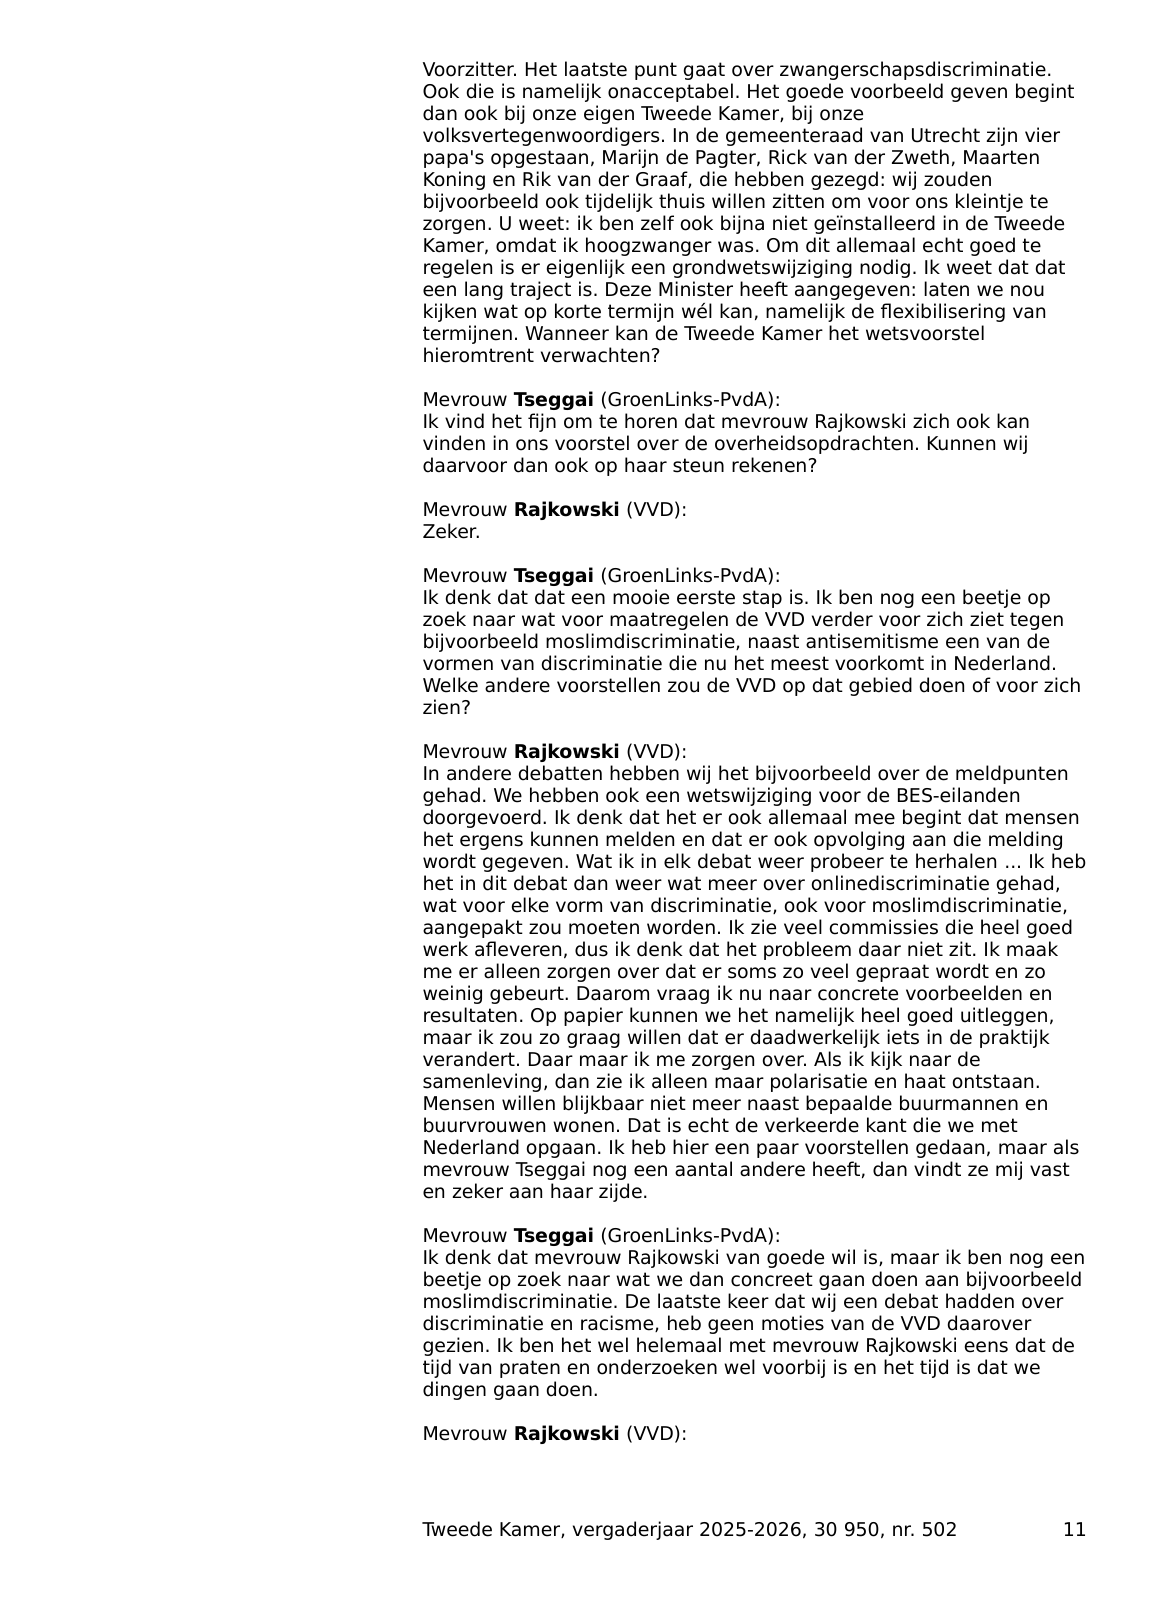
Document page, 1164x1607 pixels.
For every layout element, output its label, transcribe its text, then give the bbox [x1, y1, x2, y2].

text Mevrouw Rajkowski (VVD): [422, 1423, 1087, 1445]
text Mevrouw Tseggai (GroenLinks-PvdA): [422, 565, 1087, 587]
text Zeker. [422, 521, 1087, 543]
text Ik vind het fijn om te horen dat mevrouw Rajkowski zich ook kan vinden in ons voorstel over de overheidsopdrachten. Kunnen wij daarvoor dan ook op haar steun rekenen? [422, 411, 1087, 477]
text Mevrouw Rajkowski (VVD): [422, 499, 1087, 521]
text Mevrouw Tseggai (GroenLinks-PvdA): [422, 389, 1087, 411]
text Ik denk dat dat een mooie eerste stap is. Ik ben nog een beetje op zoek naar wat voor maatregelen de VVD verder voor zich ziet tegen bijvoorbeeld moslimdiscriminatie, naast antisemitisme een van de vormen van discriminatie die nu het meest voorkomt in Nederland. Welke andere voorstellen zou de VVD op dat gebied doen of voor zich zien? [422, 587, 1087, 719]
text Mevrouw Tseggai (GroenLinks-PvdA): [422, 1225, 1087, 1247]
text In andere debatten hebben wij het bijvoorbeeld over de meldpunten gehad. We hebben ook een wetswijziging voor de BES-eilanden doorgevoerd. Ik denk dat het er ook allemaal mee begint dat mensen het ergens kunnen melden en dat er ook opvolging aan die melding wordt gegeven. Wat ik in elk debat weer probeer te herhalen ... Ik heb het in dit debat dan weer wat meer over onlinediscriminatie gehad, wat voor elke vorm van discriminatie, ook voor moslimdiscriminatie, aangepakt zou moeten worden. Ik zie veel commissies die heel goed werk afleveren, dus ik denk dat het probleem daar niet zit. Ik maak me er alleen zorgen over dat er soms zo veel gepraat wordt en zo weinig gebeurt. Daarom vraag ik nu naar concrete voorbeelden en resultaten. Op papier kunnen we het namelijk heel goed uitleggen, maar ik zou zo graag willen dat er daadwerkelijk iets in de praktijk verandert. Daar maar ik me zorgen over. Als ik kijk naar de samenleving, dan zie ik alleen maar polarisatie en haat ontstaan. Mensen willen blijkbaar niet meer naast bepaalde buurmannen en buurvrouwen wonen. Dat is echt de verkeerde kant die we met Nederland opgaan. Ik heb hier een paar voorstellen gedaan, maar als mevrouw Tseggai nog een aantal andere heeft, dan vindt ze mij vast en zeker aan haar zijde. [422, 763, 1087, 1203]
text Mevrouw Rajkowski (VVD): [422, 741, 1087, 763]
text Ik denk dat mevrouw Rajkowski van goede wil is, maar ik ben nog een beetje op zoek naar wat we dan concreet gaan doen aan bijvoorbeeld moslimdiscriminatie. De laatste keer dat wij een debat hadden over discriminatie en racisme, heb geen moties van de VVD daarover gezien. Ik ben het wel helemaal met mevrouw Rajkowski eens dat de tijd van praten en onderzoeken wel voorbij is en het tijd is dat we dingen gaan doen. [422, 1247, 1087, 1401]
text Voorzitter. Het laatste punt gaat over zwangerschapsdiscriminatie. Ook die is namelijk onacceptabel. Het goede voorbeeld geven begint dan ook bij onze eigen Tweede Kamer, bij onze volksvertegenwoordigers. In de gemeenteraad van Utrecht zijn vier papa's opgestaan, Marijn de Pagter, Rick van der Zweth, Maarten Koning en Rik van der Graaf, die hebben gezegd: wij zouden bijvoorbeeld ook tijdelijk thuis willen zitten om voor ons kleintje te zorgen. U weet: ik ben zelf ook bijna niet geïnstalleerd in de Tweede Kamer, omdat ik hoogzwanger was. Om dit allemaal echt goed te regelen is er eigenlijk een grondwetswijziging nodig. Ik weet dat dat een lang traject is. Deze Minister heeft aangegeven: laten we nou kijken wat op korte termijn wél kan, namelijk de flexibilisering van termijnen. Wanneer kan de Tweede Kamer het wetsvoorstel hieromtrent verwachten? [422, 59, 1087, 367]
